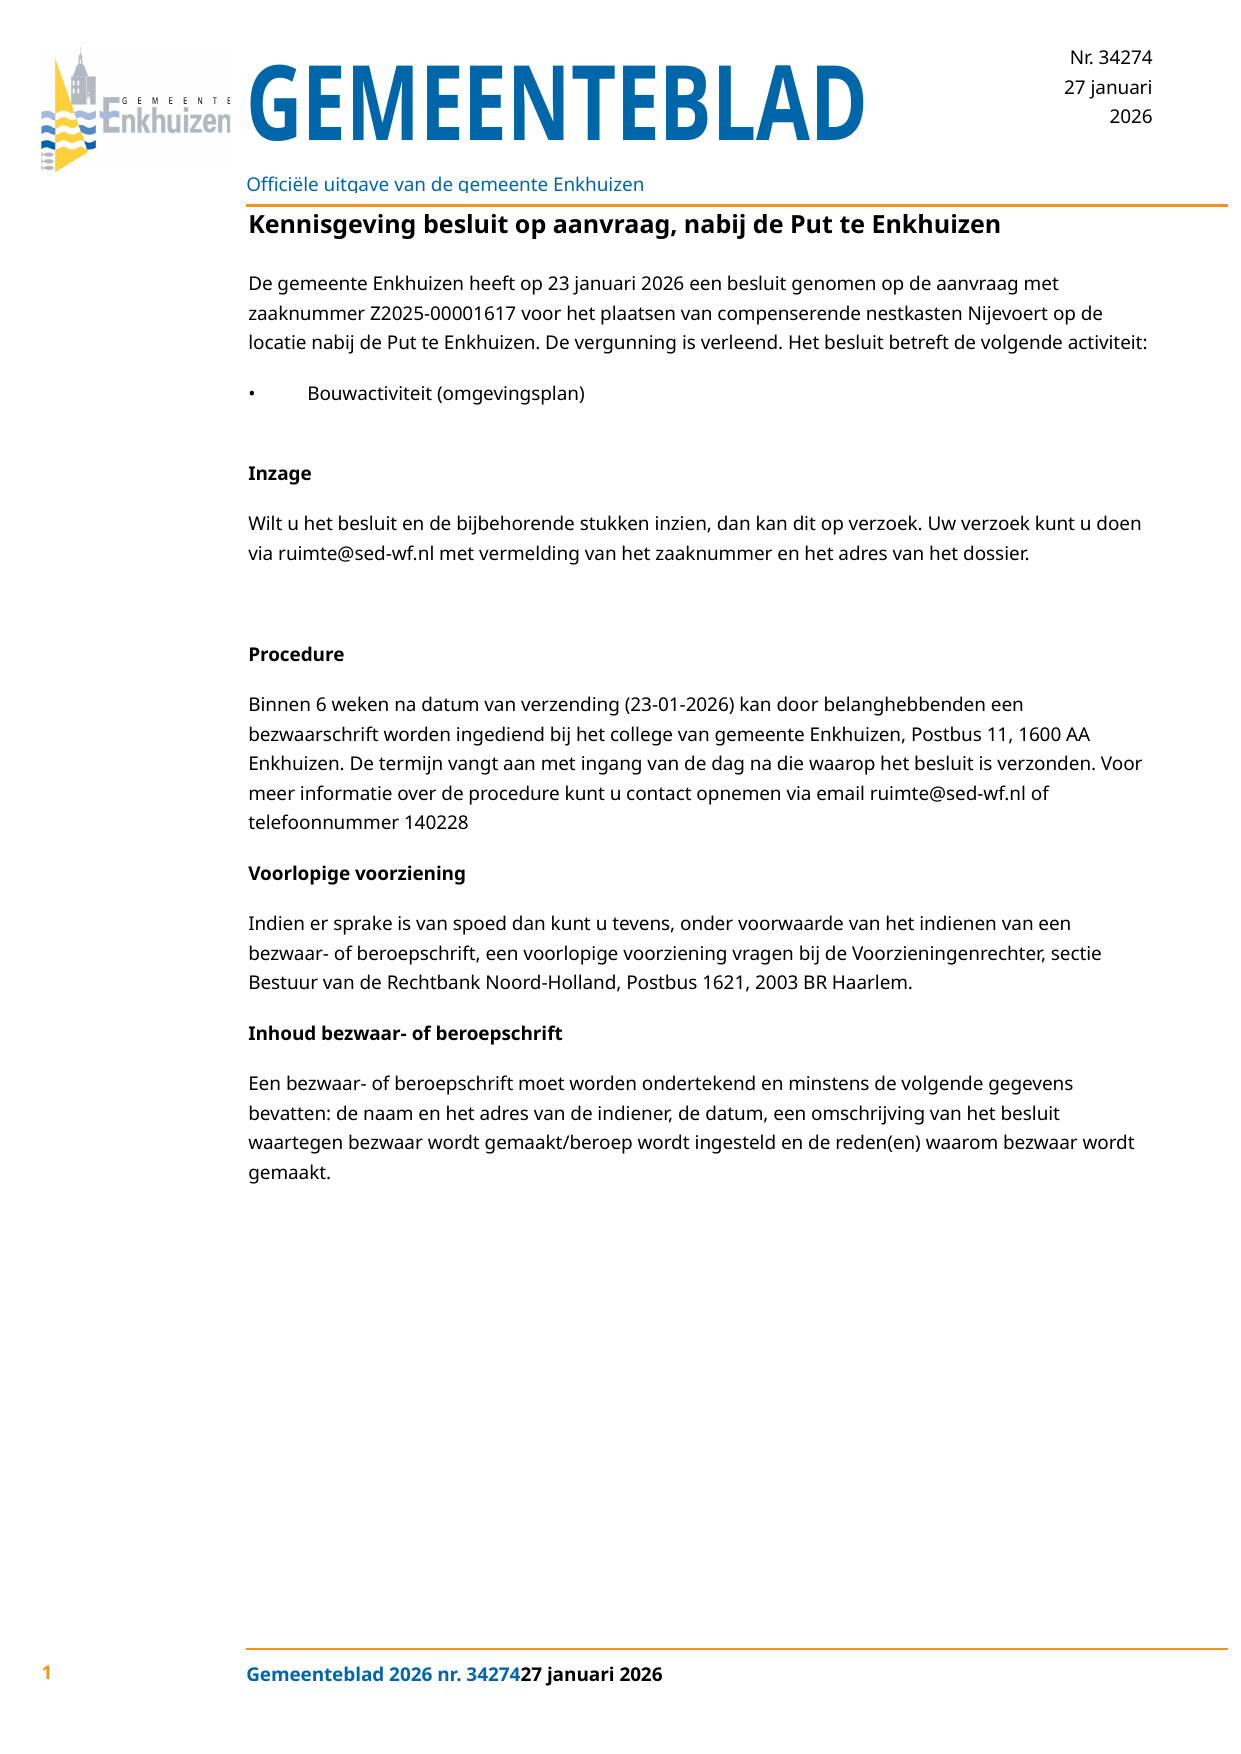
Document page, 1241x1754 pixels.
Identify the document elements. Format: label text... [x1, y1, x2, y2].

text Voorlopige voorziening [248, 860, 1152, 886]
text Wilt u het besluit en de bijbehorende stukken inzien, dan kan dit op verzoek. Uw verzoek kunt u doen via ruimte@sed-wf.nl met vermelding van het zaaknummer en het adres van het dossier. [248, 510, 1152, 566]
text Binnen 6 weken na datum van verzending (23-01-2026) kan door belanghebbenden een bezwaarschrift worden ingediend bij het college van gemeente Enkhuizen, Postbus 11, 1600 AA Enkhuizen. De termijn vangt aan met ingang van de dag na die waarop het besluit is verzonden. Voor meer informatie over de procedure kunt u contact opnemen via email ruimte@sed-wf.nl of telefoonnummer 140228 [248, 691, 1152, 835]
text Procedure [248, 641, 1152, 666]
text Inhoud bezwaar- of beroepschrift [248, 1020, 1152, 1046]
text Een bezwaar- of beroepschrift moet worden ondertekend en minstens de volgende gegevens bevatten: de naam en het adres van de indiener, de datum, een omschrijving van het besluit waartegen bezwaar wordt gemaakt/beroep wordt ingesteld en de reden(en) waarom bezwaar wordt gemaakt. [248, 1070, 1152, 1185]
picture [41, 47, 231, 172]
list Bouwactiviteit (omgevingsplan) [248, 380, 1152, 406]
text Indien er sprake is van spoed dan kunt u tevens, onder voorwaarde van het indienen van een bezwaar- of beroepschrift, een voorlopige voorziening vragen bij de Voorzieningenrechter, sectie Bestuur van de Rechtbank Noord-Holland, Postbus 1621, 2003 BR Haarlem. [248, 910, 1152, 995]
text De gemeente Enkhuizen heeft op 23 januari 2026 een besluit genomen op de aanvraag met zaaknummer Z2025-00001617 voor het plaatsen van compenserende nestkasten Nijevoert op de locatie nabij de Put te Enkhuizen. De vergunning is verleend. Het besluit betreft de volgende activiteit: [248, 270, 1152, 355]
text Kennisgeving besluit op aanvraag, nabij de Put te Enkhuizen [248, 207, 1152, 241]
text Inzage [248, 460, 1152, 486]
